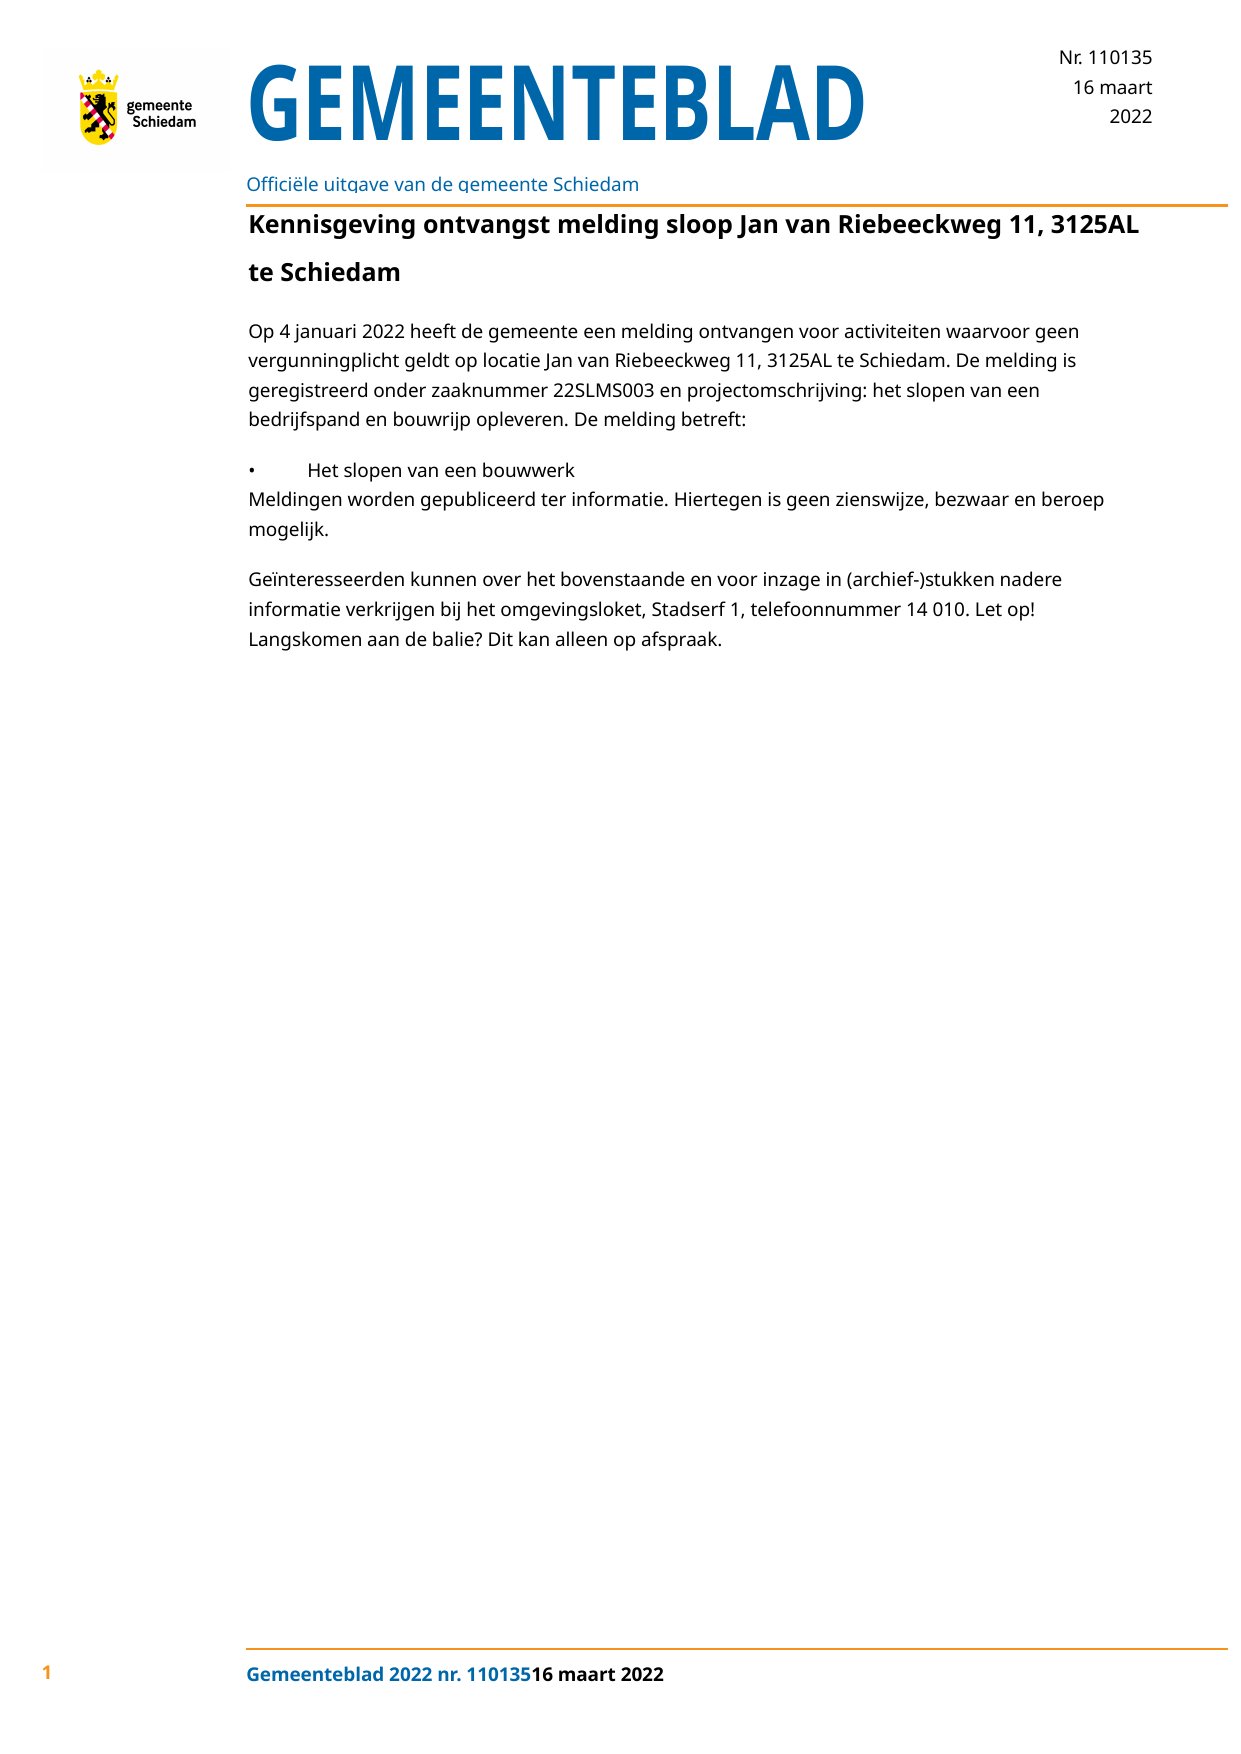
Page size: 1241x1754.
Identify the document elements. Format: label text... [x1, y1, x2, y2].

list Het slopen van een bouwwerk [248, 457, 1152, 483]
picture [41, 47, 231, 172]
text Op 4 januari 2022 heeft de gemeente een melding ontvangen voor activiteiten waarvoor geen vergunningplicht geldt op locatie Jan van Riebeeckweg 11, 3125AL te Schiedam. De melding is geregistreerd onder zaaknummer 22SLMS003 en projectomschrijving: het slopen van een bedrijfspand en bouwrijp opleveren. De melding betreft: [248, 318, 1152, 432]
text Geïnteresseerden kunnen over het bovenstaande en voor inzage in (archief-)stukken nadere informatie verkrijgen bij het omgevingsloket, Stadserf 1, telefoonnummer 14 010. Let op! Langskomen aan de balie? Dit kan alleen op afspraak. [248, 567, 1152, 652]
text Kennisgeving ontvangst melding sloop Jan van Riebeeckweg 11, 3125AL te Schiedam [248, 207, 1152, 288]
text Meldingen worden gepubliceerd ter informatie. Hiertegen is geen zienswijze, bezwaar en beroep mogelijk. [248, 487, 1152, 542]
